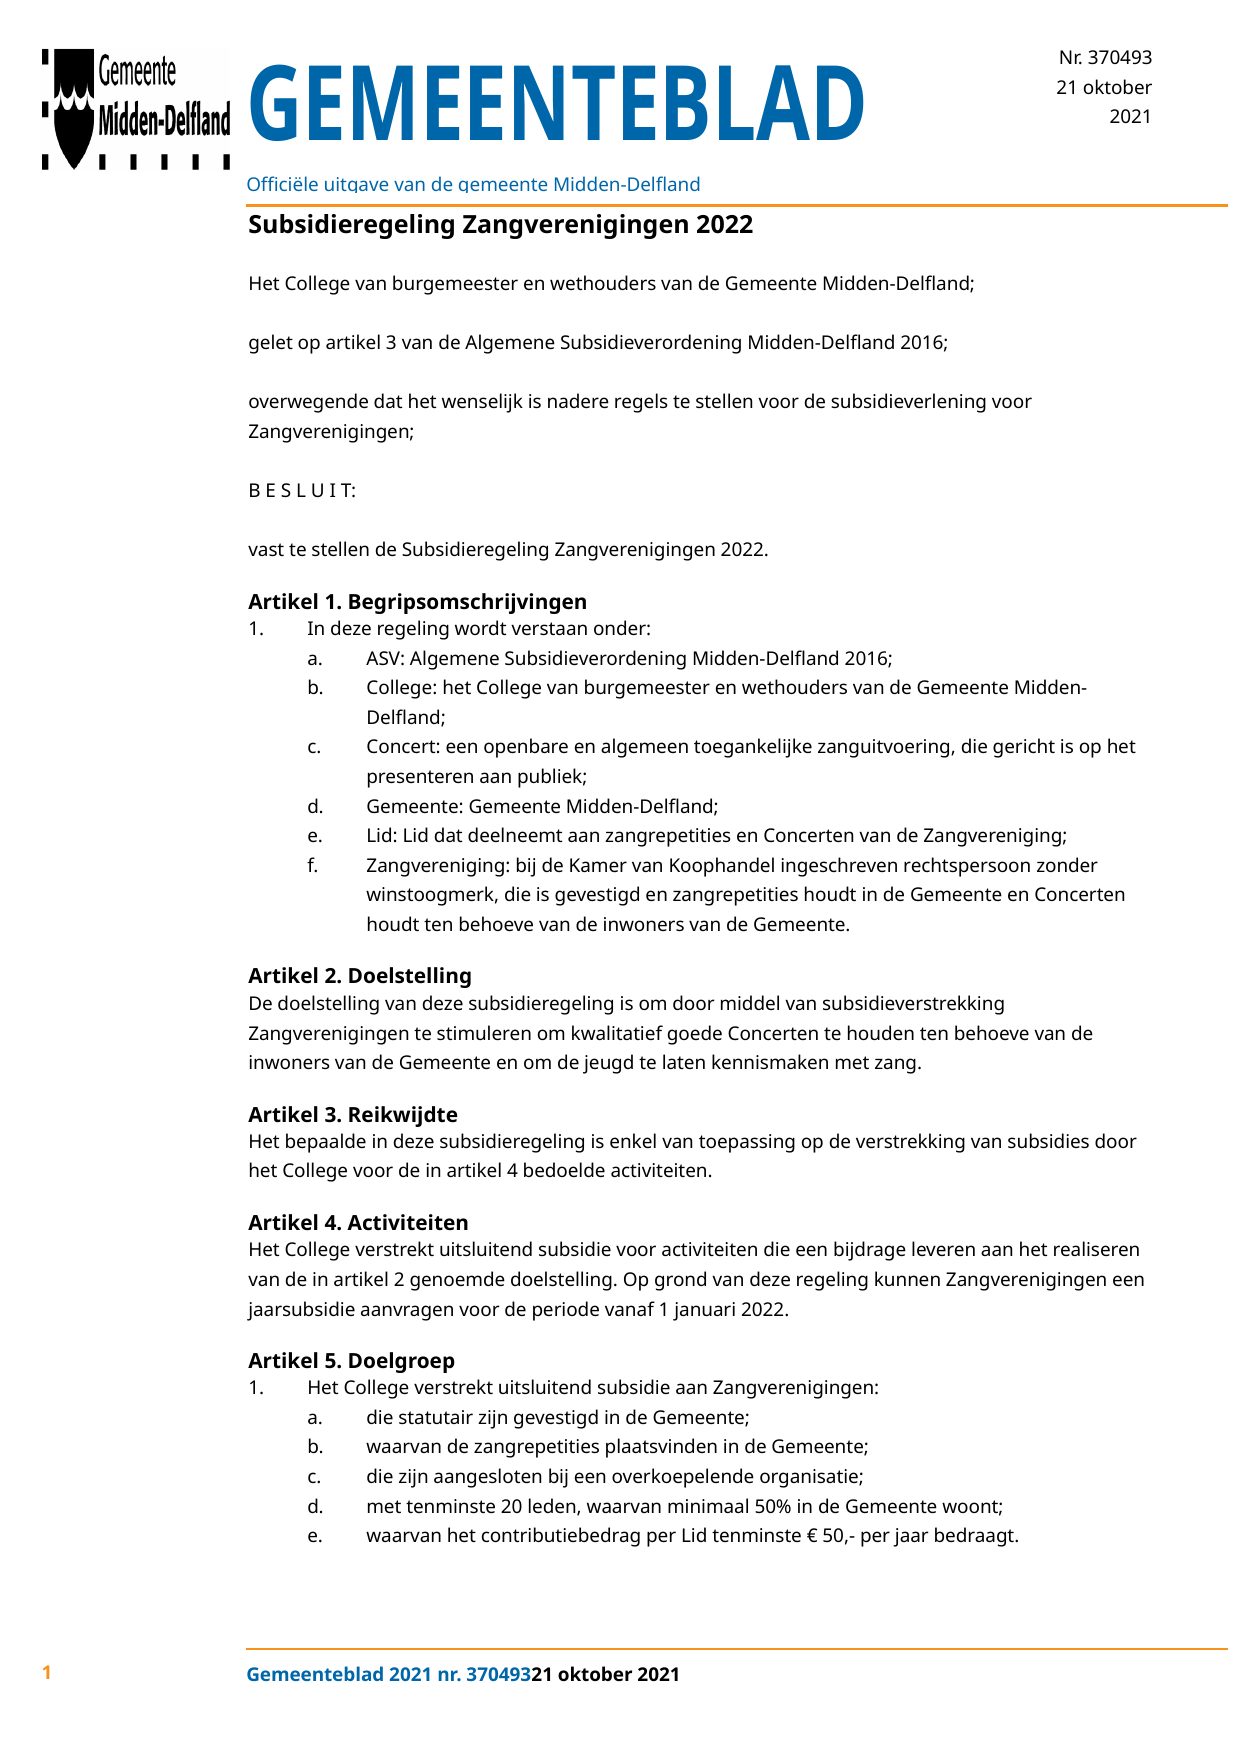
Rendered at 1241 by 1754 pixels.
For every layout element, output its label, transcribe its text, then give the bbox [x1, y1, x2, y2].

list waarvan de zangrepetities plaatsvinden in de Gemeente; [307, 1434, 1152, 1459]
picture [41, 47, 231, 172]
text B E S L U I T: [248, 477, 1152, 503]
text Artikel 3. Reikwijdte [248, 1100, 1152, 1128]
text Artikel 4. Activiteiten [248, 1208, 1152, 1237]
text Het College verstrekt uitsluitend subsidie voor activiteiten die een bijdrage leveren aan het realiseren van de in artikel 2 genoemde doelstelling. Op grond van deze regeling kunnen Zangverenigingen een jaarsubsidie aanvragen voor de periode vanaf 1 januari 2022. [248, 1237, 1152, 1321]
list met tenminste 20 leden, waarvan minimaal 50% in de Gemeente woont; [307, 1493, 1152, 1519]
text overwegende dat het wenselijk is nadere regels te stellen voor de subsidieverlening voor Zangverenigingen; [248, 389, 1152, 444]
text Het College van burgemeester en wethouders van de Gemeente Midden-Delfland; [248, 270, 1152, 296]
text Artikel 2. Doelstelling [248, 962, 1152, 990]
text Subsidieregeling Zangverenigingen 2022 [248, 207, 1152, 241]
list In deze regeling wordt verstaan onder: [248, 615, 1152, 641]
text De doelstelling van deze subsidieregeling is om door middel van subsidieverstrekking Zangverenigingen te stimuleren om kwalitatief goede Concerten te houden ten behoeve van de inwoners van de Gemeente en om de jeugd te laten kennismaken met zang. [248, 990, 1152, 1075]
list die statutair zijn gevestigd in de Gemeente; [307, 1404, 1152, 1430]
list Gemeente: Gemeente Midden-Delfland; [307, 793, 1152, 819]
list ASV: Algemene Subsidieverordening Midden-Delfland 2016; [307, 645, 1152, 671]
text Artikel 1. Begripsomschrijvingen [248, 587, 1152, 615]
text Het bepaalde in deze subsidieregeling is enkel van toepassing op de verstrekking van subsidies door het College voor de in artikel 4 bedoelde activiteiten. [248, 1128, 1152, 1183]
text vast te stellen de Subsidieregeling Zangverenigingen 2022. [248, 537, 1152, 562]
text gelet op artikel 3 van de Algemene Subsidieverordening Midden-Delfland 2016; [248, 329, 1152, 355]
text Artikel 5. Doelgroep [248, 1346, 1152, 1374]
list Lid: Lid dat deelneemt aan zangrepetities en Concerten van de Zangvereniging; [307, 822, 1152, 848]
list Zangvereniging: bij de Kamer van Koophandel ingeschreven rechtspersoon zonder winstoogmerk, die is gevestigd en zangrepetities houdt in de Gemeente en Concerten houdt ten behoeve van de inwoners van de Gemeente. [307, 852, 1152, 937]
list Concert: een openbare en algemeen toegankelijke zanguitvoering, die gericht is op het presenteren aan publiek; [307, 734, 1152, 789]
list Het College verstrekt uitsluitend subsidie aan Zangverenigingen: [248, 1374, 1152, 1400]
list die zijn aangesloten bij een overkoepelende organisatie; [307, 1463, 1152, 1489]
list College: het College van burgemeester en wethouders van de Gemeente Midden-Delfland; [307, 674, 1152, 730]
list waarvan het contributiebedrag per Lid tenminste € 50,- per jaar bedraagt. [307, 1522, 1152, 1548]
